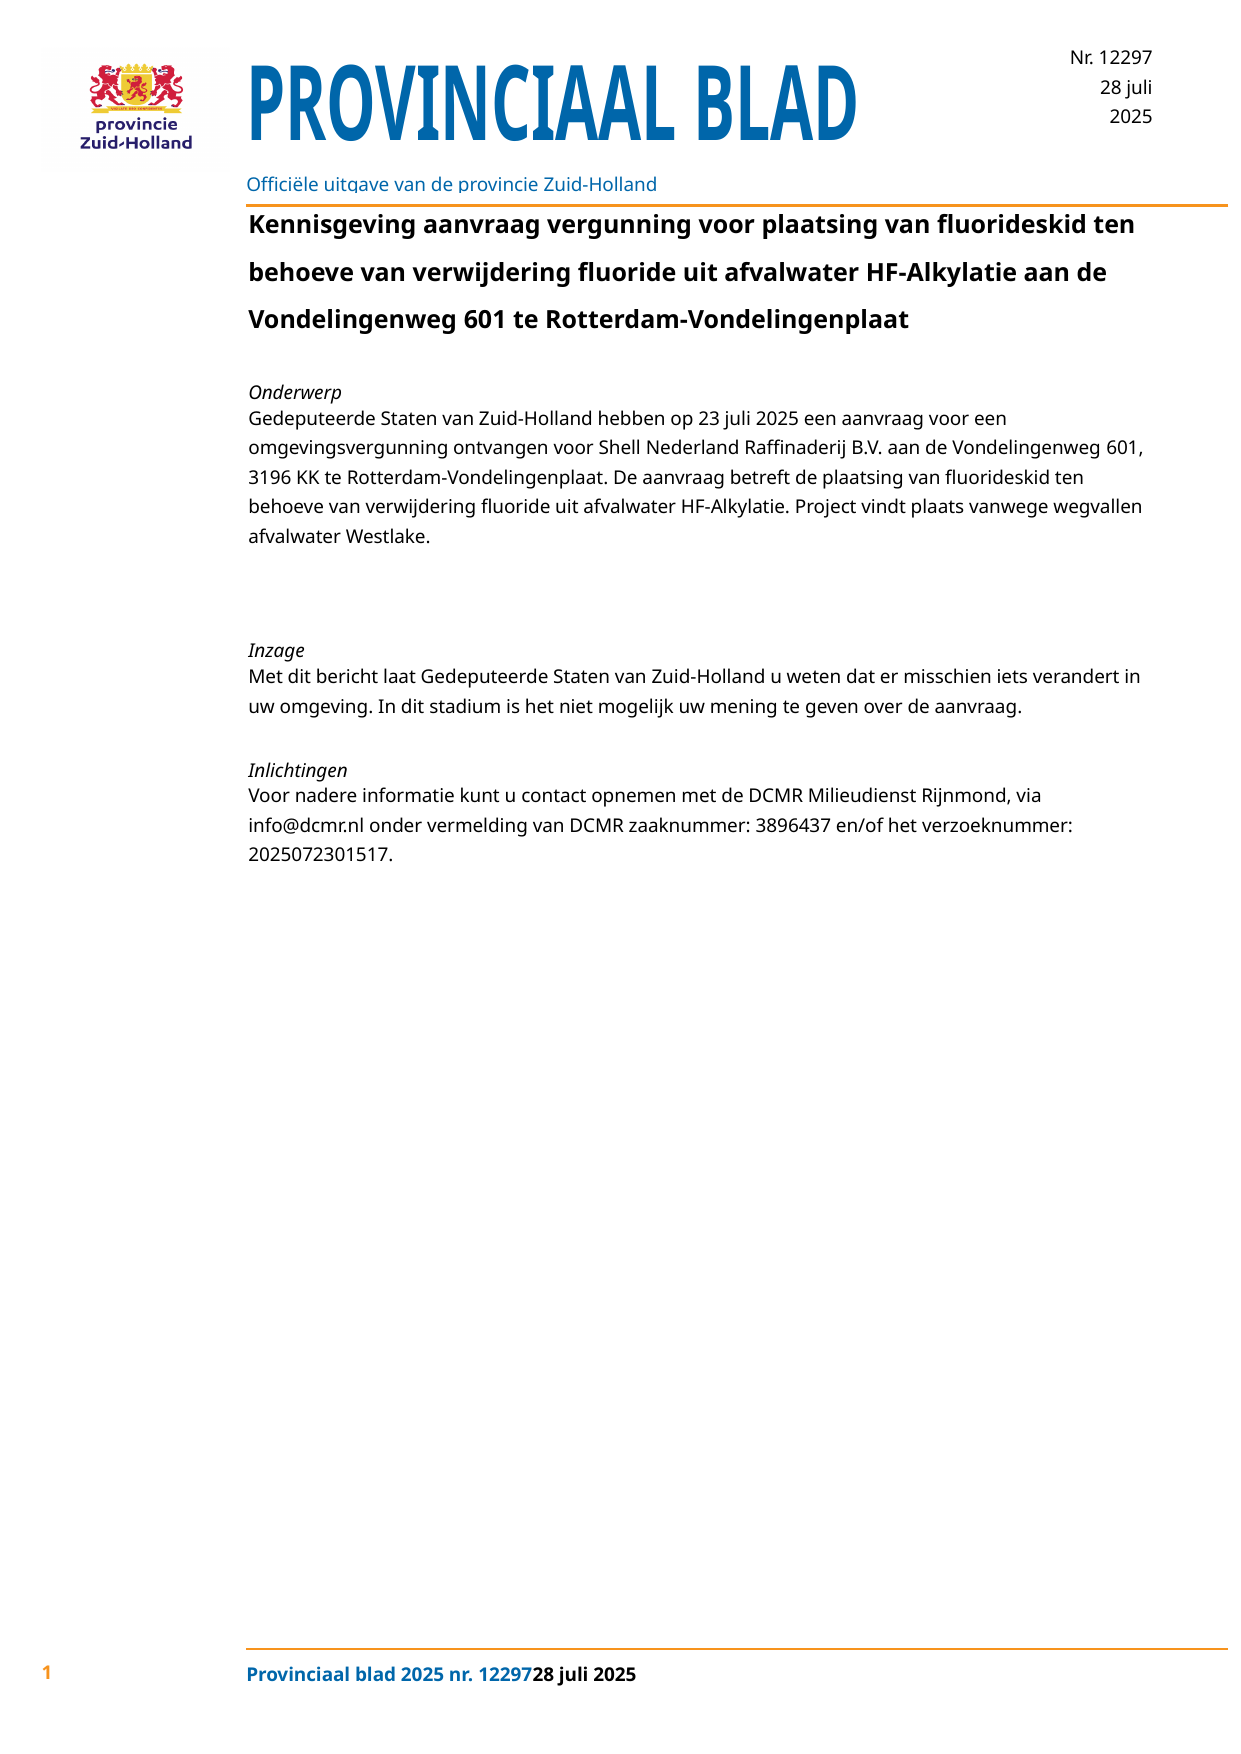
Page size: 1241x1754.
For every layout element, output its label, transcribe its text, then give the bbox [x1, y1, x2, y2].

text Kennisgeving aanvraag vergunning voor plaatsing van fluorideskid ten behoeve van verwijdering fluoride uit afvalwater HF-Alkylatie aan de Vondelingenweg 601 te Rotterdam-Vondelingenplaat [248, 207, 1152, 336]
text Onderwerp [248, 379, 1152, 405]
text Voor nadere informatie kunt u contact opnemen met de DCMR Milieudienst Rijnmond, via info@dcmr.nl onder vermelding van DCMR zaaknummer: 3896437 en/of het verzoeknummer: 2025072301517. [248, 782, 1152, 867]
picture [41, 47, 231, 172]
text Inlichtingen [248, 757, 1152, 782]
text Gedeputeerde Staten van Zuid-Holland hebben op 23 juli 2025 een aanvraag voor een omgevingsvergunning ontvangen voor Shell Nederland Raffinaderij B.V. aan de Vondelingenweg 601, 3196 KK te Rotterdam-Vondelingenplaat. De aanvraag betreft de plaatsing van fluorideskid ten behoeve van verwijdering fluoride uit afvalwater HF-Alkylatie. Project vindt plaats vanwege wegvallen afvalwater Westlake. [248, 405, 1152, 549]
text Met dit bericht laat Gedeputeerde Staten van Zuid-Holland u weten dat er misschien iets verandert in uw omgeving. In dit stadium is het niet mogelijk uw mening te geven over de aanvraag. [248, 663, 1152, 718]
text Inzage [248, 637, 1152, 663]
